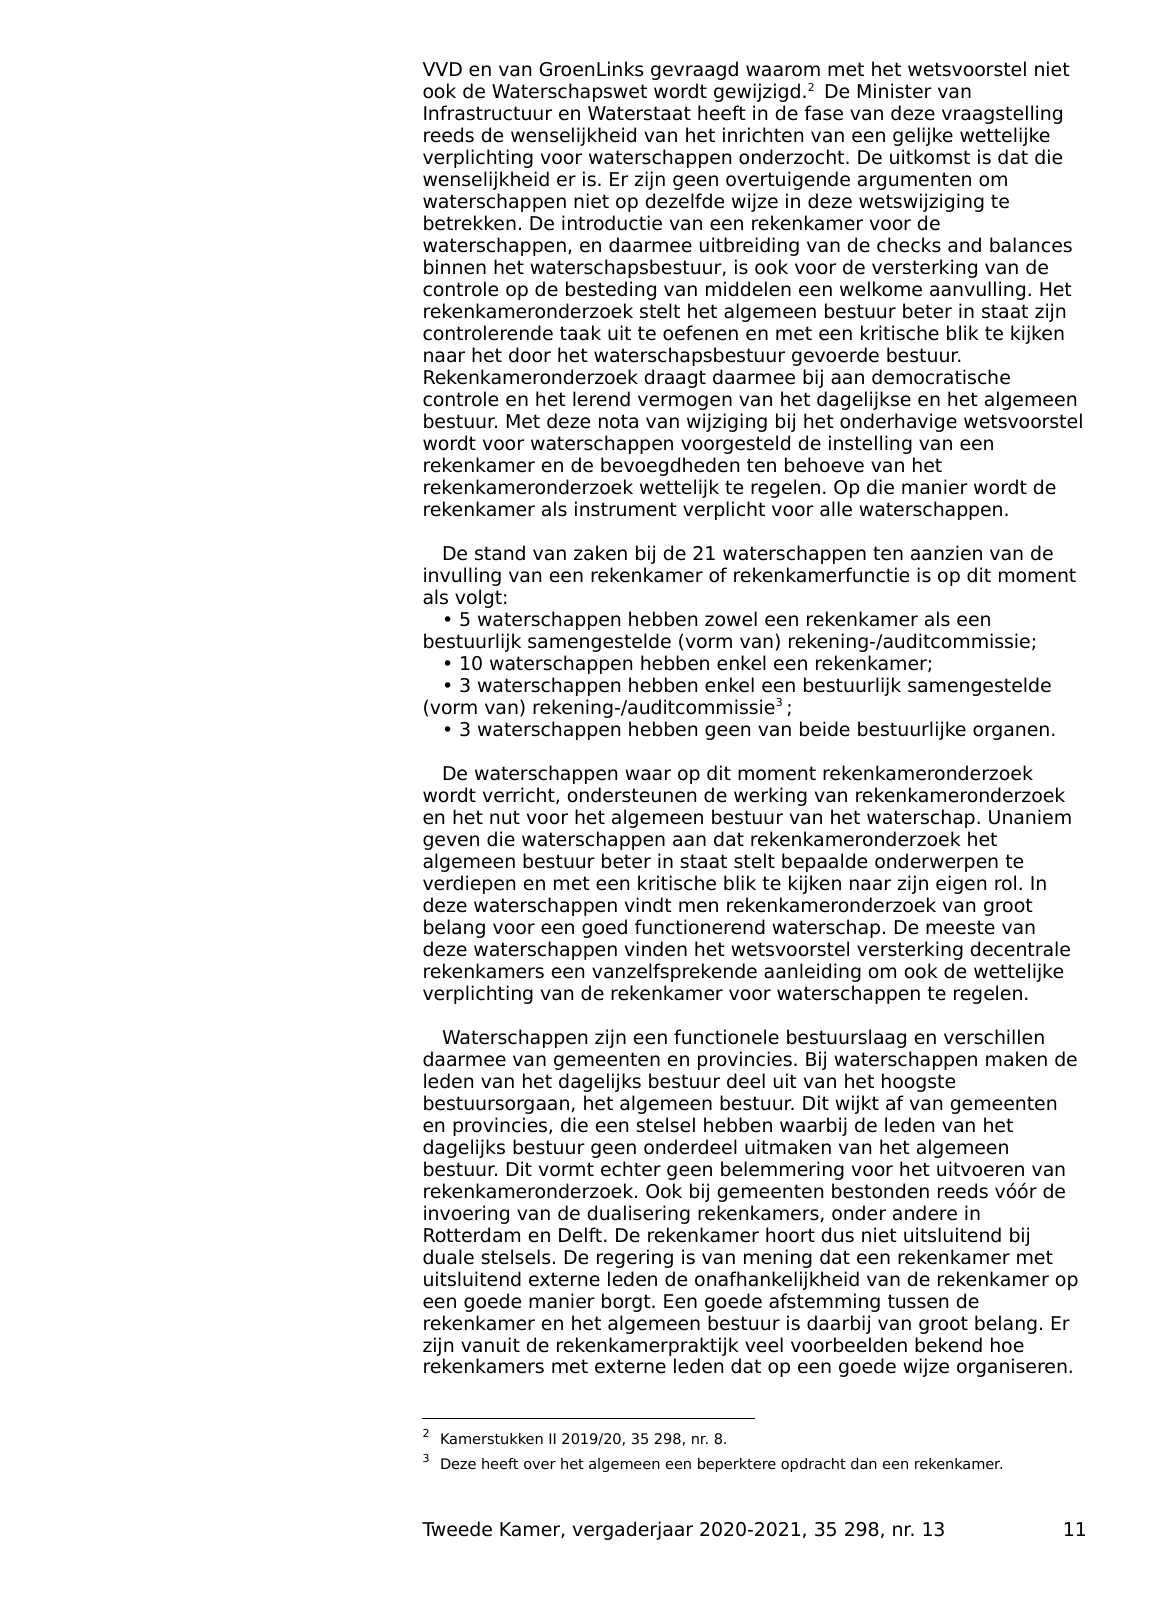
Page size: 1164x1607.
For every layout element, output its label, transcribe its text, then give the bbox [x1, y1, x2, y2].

text • 3 waterschappen hebben geen van beide bestuurlijke organen. [422, 719, 1087, 741]
text Waterschappen zijn een functionele bestuurslaag en verschillen daarmee van gemeenten en provincies. Bij waterschappen maken de leden van het dagelijks bestuur deel uit van het hoogste bestuursorgaan, het algemeen bestuur. Dit wijkt af van gemeenten en provincies, die een stelsel hebben waarbij de leden van het dagelijks bestuur geen onderdeel uitmaken van het algemeen bestuur. Dit vormt echter geen belemmering voor het uitvoeren van rekenkameronderzoek. Ook bij gemeenten bestonden reeds vóór de invoering van de dualisering rekenkamers, onder andere in Rotterdam en Delft. De rekenkamer hoort dus niet uitsluitend bij duale stelsels. De regering is van mening dat een rekenkamer met uitsluitend externe leden de onafhankelijkheid van de rekenkamer op een goede manier borgt. Een goede afstemming tussen de rekenkamer en het algemeen bestuur is daarbij van groot belang. Er zijn vanuit de rekenkamerpraktijk veel voorbeelden bekend hoe rekenkamers met externe leden dat op een goede wijze organiseren. [422, 1027, 1087, 1378]
text VVD en van GroenLinks gevraagd waarom met het wetsvoorstel niet ook de Waterschapswet wordt gewijzigd. De Minister van Infrastructuur en Waterstaat heeft in de fase van deze vraagstelling reeds de wenselijkheid van het inrichten van een gelijke wettelijke verplichting voor waterschappen onderzocht. De uitkomst is dat die wenselijkheid er is. Er zijn geen overtuigende argumenten om waterschappen niet op dezelfde wijze in deze wetswijziging te betrekken. De introductie van een rekenkamer voor de waterschappen, en daarmee uitbreiding van de checks and balances binnen het waterschapsbestuur, is ook voor de versterking van de controle op de besteding van middelen een welkome aanvulling. Het rekenkameronderzoek stelt het algemeen bestuur beter in staat zijn controlerende taak uit te oefenen en met een kritische blik te kijken naar het door het waterschapsbestuur gevoerde bestuur. Rekenkameronderzoek draagt daarmee bij aan democratische controle en het lerend vermogen van het dagelijkse en het algemeen bestuur. Met deze nota van wijziging bij het onderhavige wetsvoorstel wordt voor waterschappen voorgesteld de instelling van een rekenkamer en de bevoegdheden ten behoeve van het rekenkameronderzoek wettelijk te regelen. Op die manier wordt de rekenkamer als instrument verplicht voor alle waterschappen. [422, 59, 1087, 521]
text De waterschappen waar op dit moment rekenkameronderzoek wordt verricht, ondersteunen de werking van rekenkameronderzoek en het nut voor het algemeen bestuur van het waterschap. Unaniem geven die waterschappen aan dat rekenkameronderzoek het algemeen bestuur beter in staat stelt bepaalde onderwerpen te verdiepen en met een kritische blik te kijken naar zijn eigen rol. In deze waterschappen vindt men rekenkameronderzoek van groot belang voor een goed functionerend waterschap. De meeste van deze waterschappen vinden het wetsvoorstel versterking decentrale rekenkamers een vanzelfsprekende aanleiding om ook de wettelijke verplichting van de rekenkamer voor waterschappen te regelen. [422, 763, 1087, 1004]
text • 5 waterschappen hebben zowel een rekenkamer als een bestuurlijk samengestelde (vorm van) rekening-/auditcommissie; [422, 609, 1087, 653]
text De stand van zaken bij de 21 waterschappen ten aanzien van de invulling van een rekenkamer of rekenkamerfunctie is op dit moment als volgt: [422, 543, 1087, 609]
text • 3 waterschappen hebben enkel een bestuurlijk samengestelde (vorm van) rekening-/auditcommissie; [422, 675, 1087, 719]
text • 10 waterschappen hebben enkel een rekenkamer; [422, 653, 1087, 675]
text Deze heeft over het algemeen een beperktere opdracht dan een rekenkamer. [422, 1452, 1087, 1474]
text Kamerstukken II 2019/20, 35 298, nr. 8. [422, 1427, 1087, 1449]
